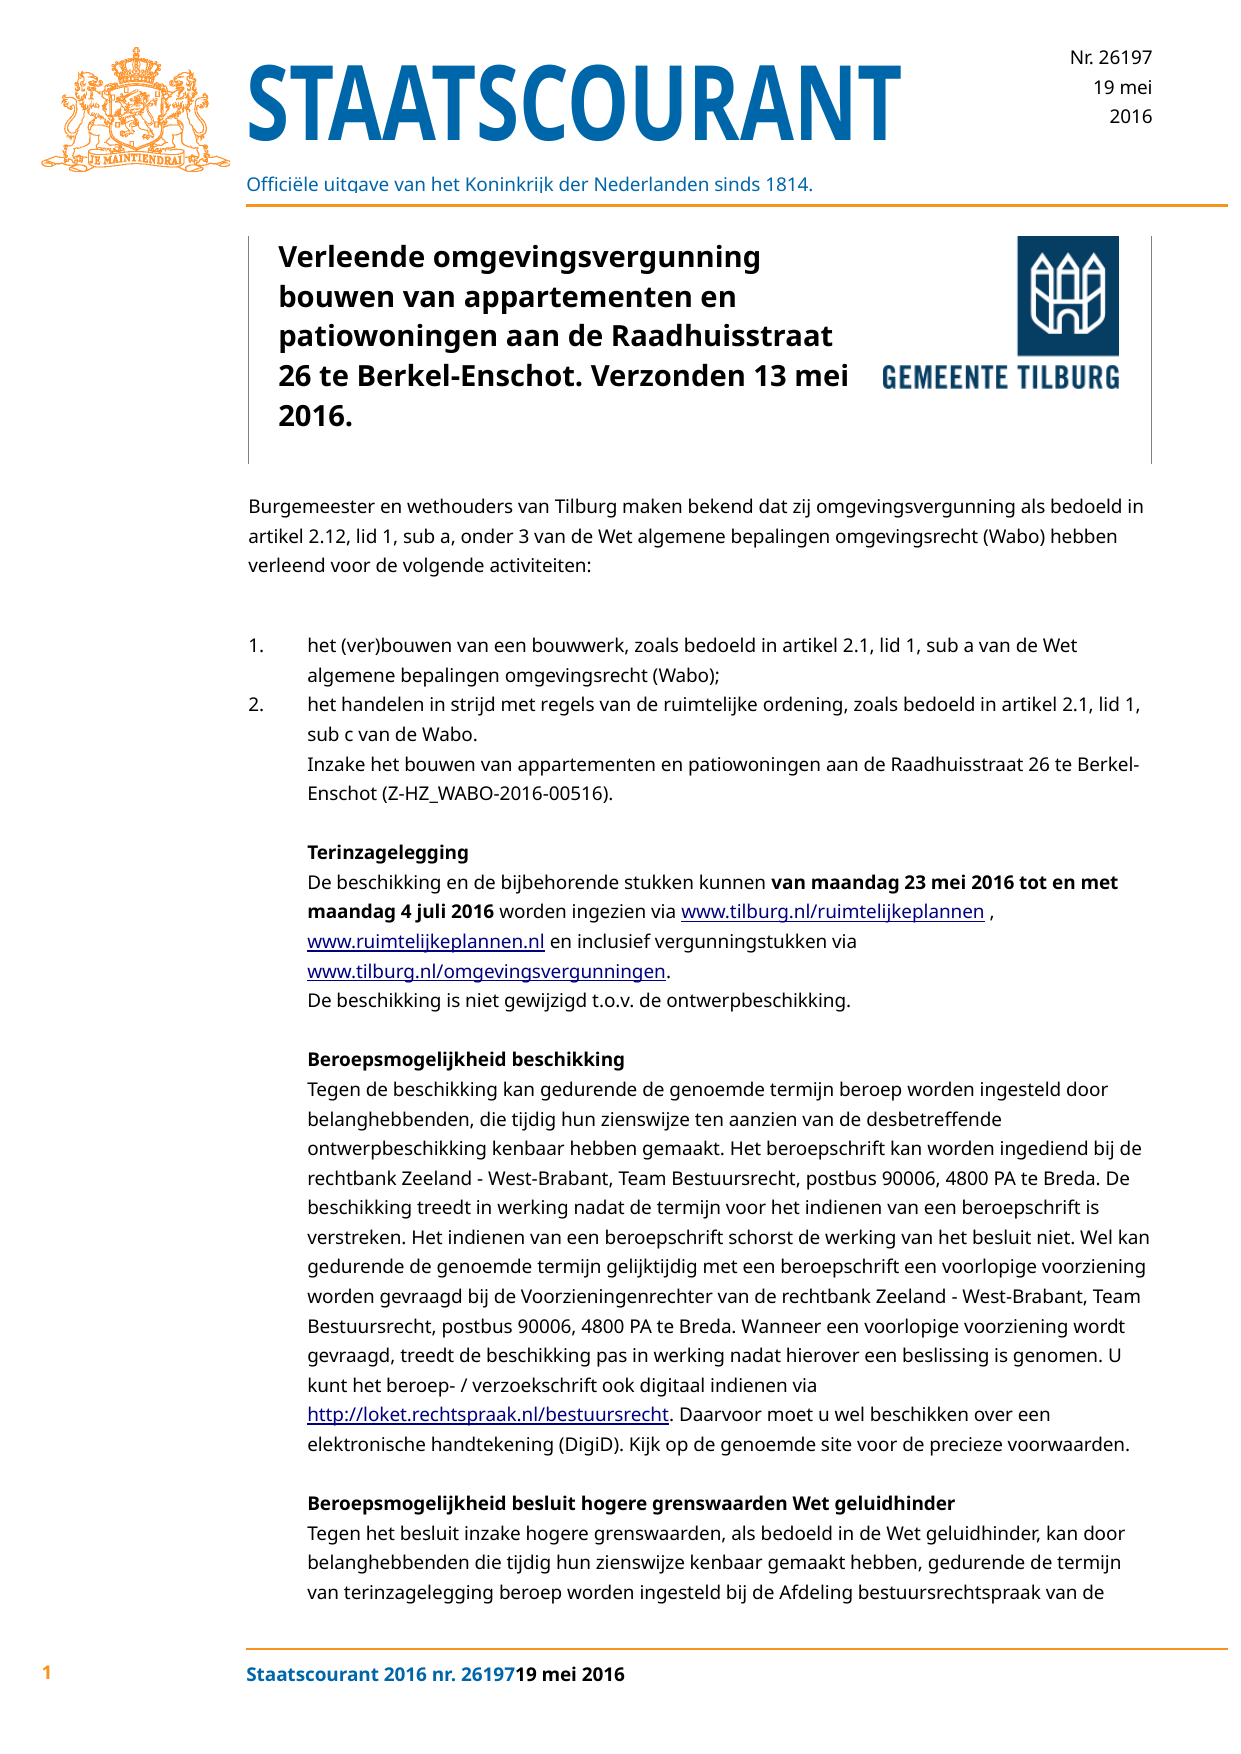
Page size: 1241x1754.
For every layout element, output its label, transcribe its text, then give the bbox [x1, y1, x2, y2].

list Beroepsmogelijkheid besluit hogere grenswaarden Wet geluidhinder [248, 1490, 1152, 1516]
picture [882, 236, 1119, 391]
list Inzake het bouwen van appartementen en patiowoningen aan de Raadhuisstraat 26 te Berkel-Enschot (Z-HZ_WABO-2016-00516). [248, 751, 1152, 806]
list De beschikking is niet gewijzigd t.o.v. de ontwerpbeschikking. [248, 987, 1152, 1013]
list De beschikking en de bijbehorende stukken kunnen van maandag 23 mei 2016 tot en met maandag 4 juli 2016 worden ingezien via www.tilburg.nl/ruimtelijkeplannen , www.ruimtelijkeplannen.nl en inclusief vergunningstukken via www.tilburg.nl/omgevingsvergunningen. [248, 869, 1152, 984]
list Beroepsmogelijkheid beschikking [248, 1047, 1152, 1072]
list Tegen het besluit inzake hogere grenswaarden, als bedoeld in de Wet geluidhinder, kan door belanghebbenden die tijdig hun zienswijze kenbaar gemaakt hebben, gedurende de termijn van terinzagelegging beroep worden ingesteld bij de Afdeling bestuursrechtspraak van de [248, 1520, 1152, 1605]
list Terinzagelegging [248, 839, 1152, 865]
list het (ver)bouwen van een bouwwerk, zoals bedoeld in artikel 2.1, lid 1, sub a van de Wet algemene bepalingen omgevingsrecht (Wabo); [248, 632, 1152, 688]
text Burgemeester en wethouders van Tilburg maken bekend dat zij omgevingsvergunning als bedoeld in artikel 2.12, lid 1, sub a, onder 3 van de Wet algemene bepalingen omgevingsrecht (Wabo) hebben verleend voor de volgende activiteiten: [248, 493, 1152, 578]
table_header [850, 236, 1151, 464]
picture [41, 47, 231, 172]
list Tegen de beschikking kan gedurende de genoemde termijn beroep worden ingesteld door belanghebbenden, die tijdig hun zienswijze ten aanzien van de desbetreffende ontwerpbeschikking kenbaar hebben gemaakt. Het beroepschrift kan worden ingediend bij de rechtbank Zeeland - West-Brabant, Team Bestuursrecht, postbus 90006, 4800 PA te Breda. De beschikking treedt in werking nadat de termijn voor het indienen van een beroepschrift is verstreken. Het indienen van een beroepschrift schorst de werking van het besluit niet. Wel kan gedurende de genoemde termijn gelijktijdig met een beroepschrift een voorlopige voorziening worden gevraagd bij de Voorzieningenrechter van de rechtbank Zeeland - West-Brabant, Team Bestuursrecht, postbus 90006, 4800 PA te Breda. Wanneer een voorlopige voorziening wordt gevraagd, treedt de beschikking pas in werking nadat hierover een beslissing is genomen. U kunt het beroep- / verzoekschrift ook digitaal indienen via http://loket.rechtspraak.nl/bestuursrecht. Daarvoor moet u wel beschikken over een elektronische handtekening (DigiD). Kijk op de genoemde site voor de precieze voorwaarden. [248, 1076, 1152, 1457]
table_header Verleende omgevingsvergunning bouwen van appartementen en patiowoningen aan de Raadhuisstraat 26 te Berkel-Enschot. Verzonden 13 mei 2016. [249, 236, 850, 464]
list het handelen in strijd met regels van de ruimtelijke ordening, zoals bedoeld in artikel 2.1, lid 1, sub c van de Wabo. [248, 692, 1152, 747]
